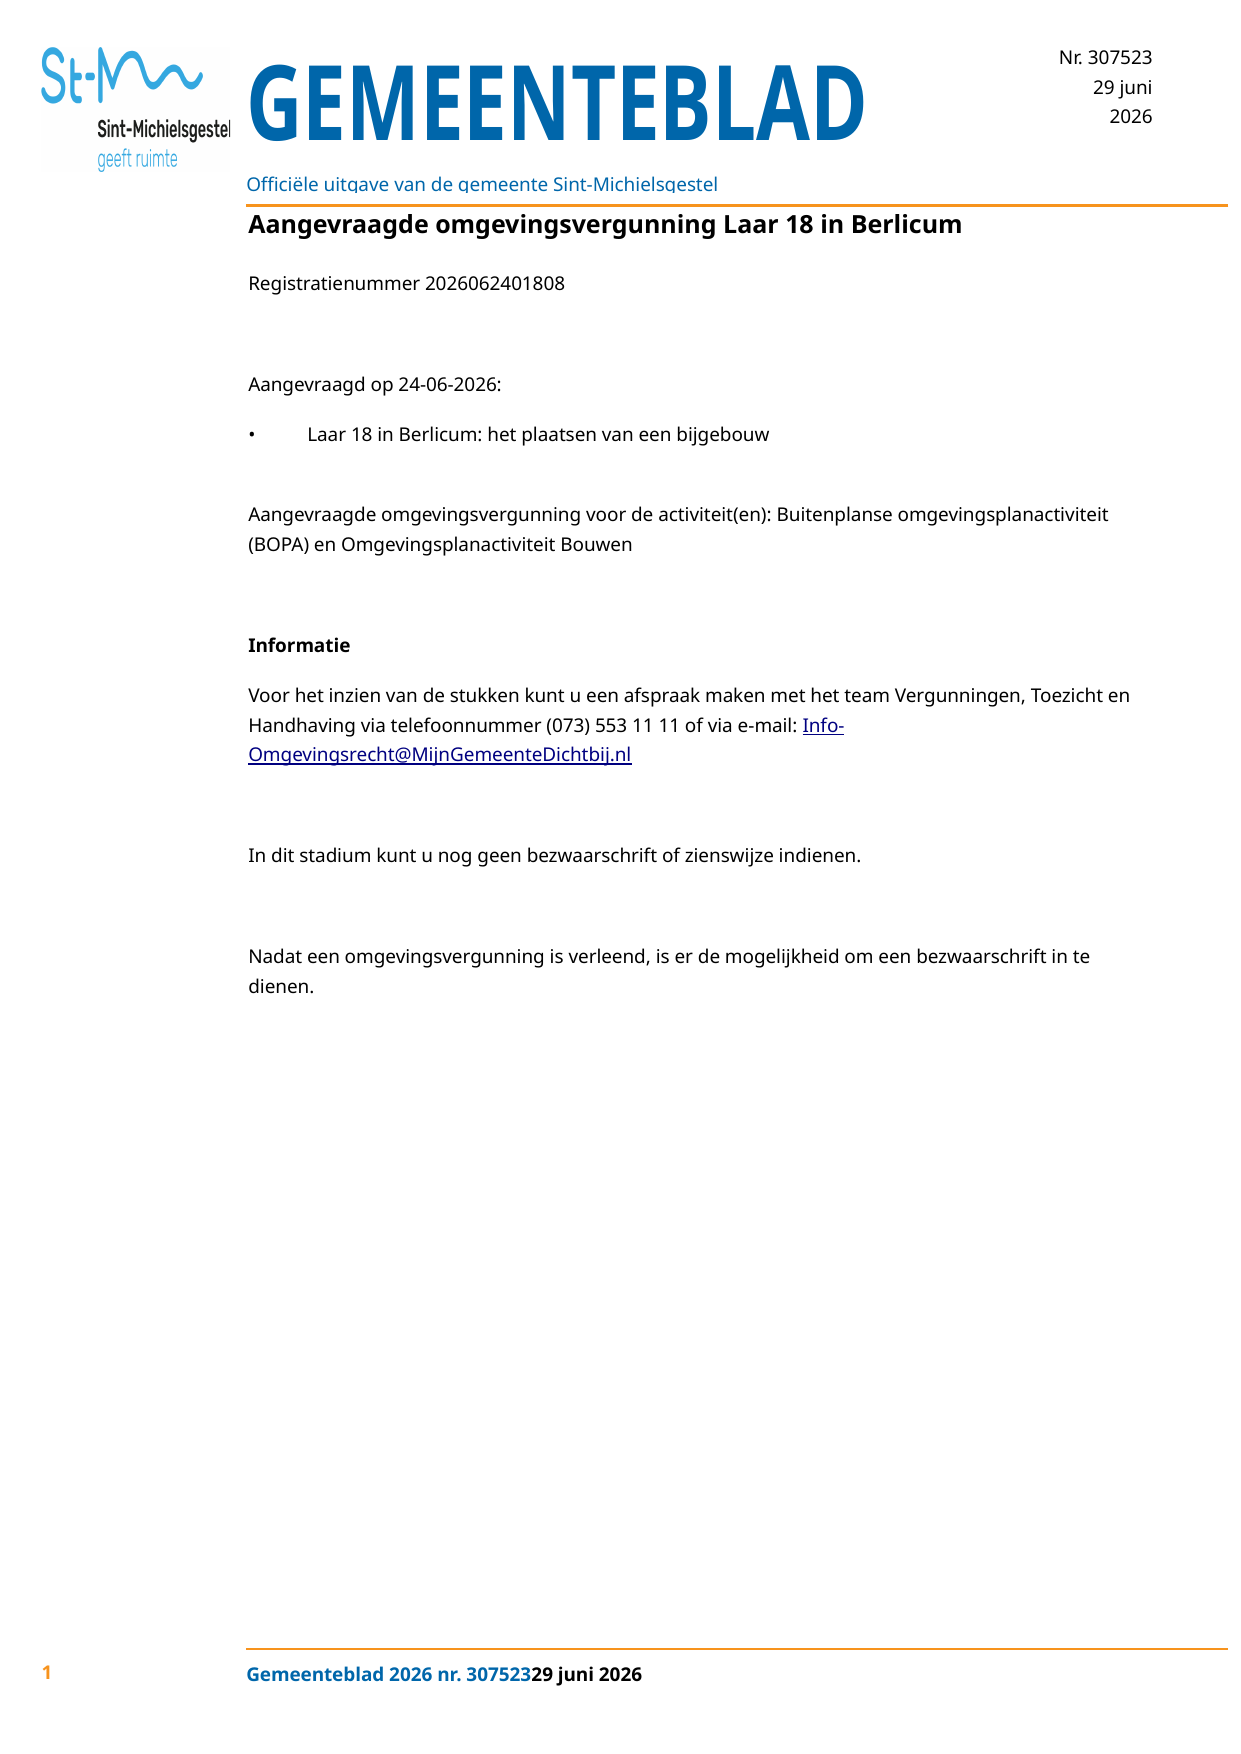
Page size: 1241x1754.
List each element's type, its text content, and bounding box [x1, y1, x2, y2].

text Aangevraagde omgevingsvergunning voor de activiteit(en): Buitenplanse omgevingsplanactiviteit (BOPA) en Omgevingsplanactiviteit Bouwen [248, 502, 1152, 557]
text Nadat een omgevingsvergunning is verleend, is er de mogelijkheid om een bezwaarschrift in te dienen. [248, 943, 1152, 998]
text In dit stadium kunt u nog geen bezwaarschrift of zienswijze indienen. [248, 842, 1152, 868]
text Registratienummer 2026062401808 [248, 270, 1152, 296]
text Aangevraagde omgevingsvergunning Laar 18 in Berlicum [248, 207, 1152, 241]
text Aangevraagd op 24-06-2026: [248, 371, 1152, 397]
picture [41, 47, 231, 172]
list Laar 18 in Berlicum: het plaatsen van een bijgebouw [248, 422, 1152, 447]
text Voor het inzien van de stukken kunt u een afspraak maken met het team Vergunningen, Toezicht en Handhaving via telefoonnummer (073) 553 11 11 of via e-mail: Info-Omgevingsrecht@MijnGemeenteDichtbij.nl [248, 682, 1152, 767]
text Informatie [248, 632, 1152, 658]
